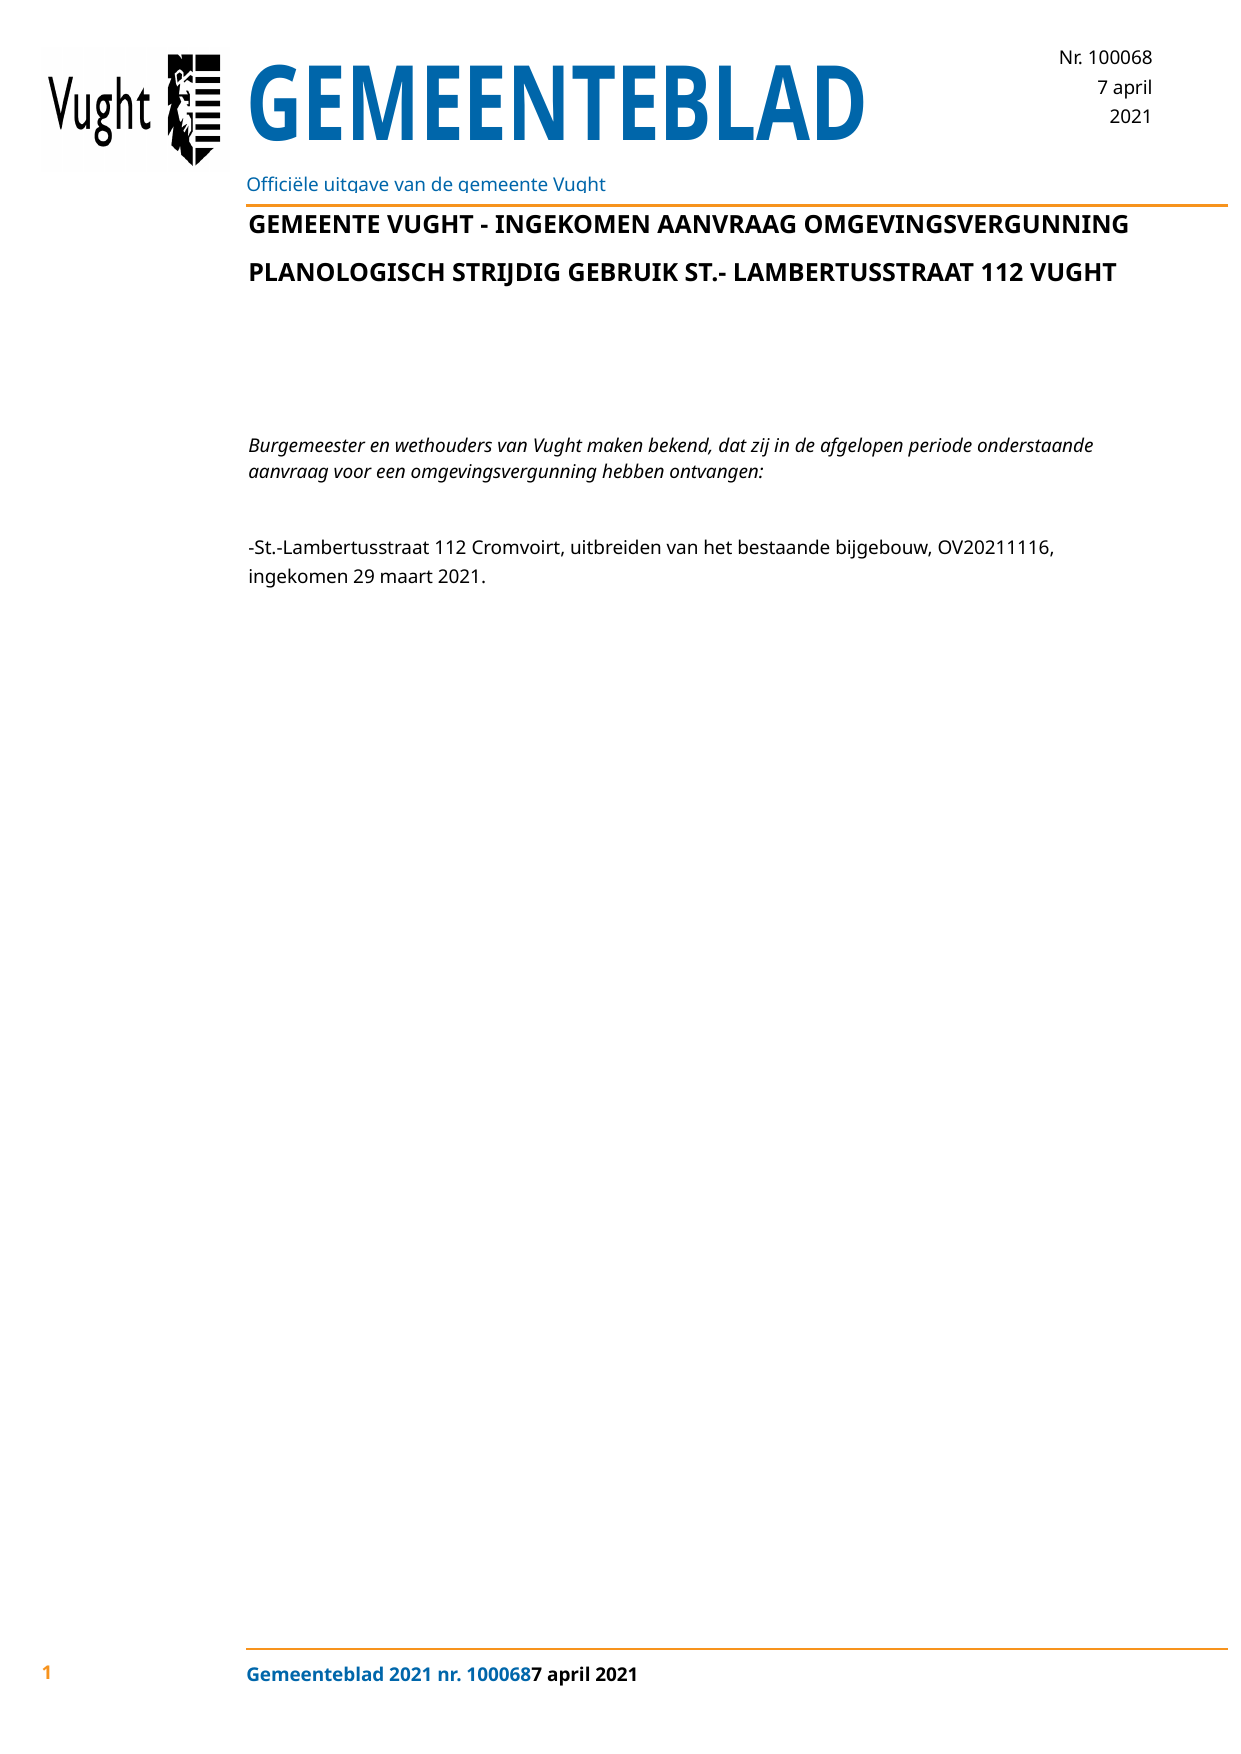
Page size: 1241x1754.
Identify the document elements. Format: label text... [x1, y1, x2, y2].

text GEMEENTE VUGHT - INGEKOMEN AANVRAAG OMGEVINGSVERGUNNING PLANOLOGISCH STRIJDIG GEBRUIK ST.- LAMBERTUSSTRAAT 112 VUGHT [248, 207, 1152, 288]
text -St.-Lambertusstraat 112 Cromvoirt, uitbreiden van het bestaande bijgebouw, OV20211116, ingekomen 29 maart 2021. [248, 534, 1152, 589]
picture [41, 47, 231, 172]
text Burgemeester en wethouders van Vught maken bekend, dat zij in de afgelopen periode onderstaande aanvraag voor een omgevingsvergunning hebben ontvangen: [248, 432, 1152, 484]
